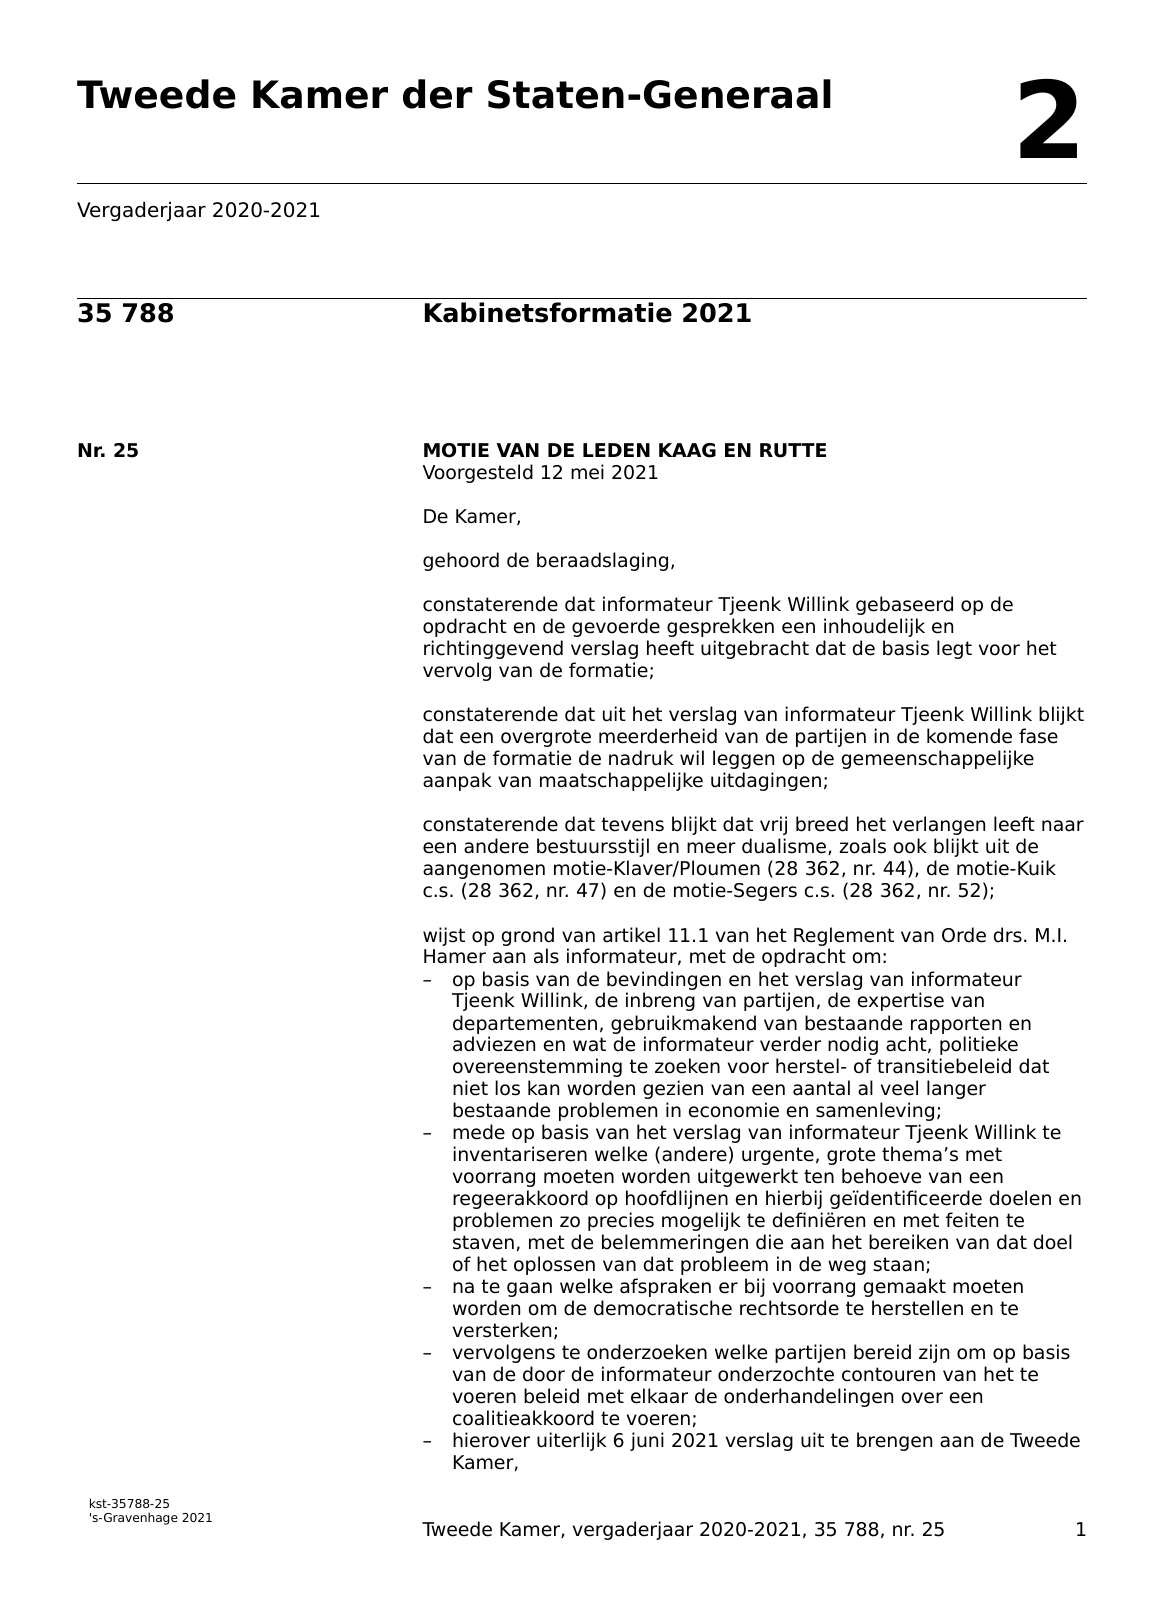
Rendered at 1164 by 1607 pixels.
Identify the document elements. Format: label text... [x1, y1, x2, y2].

text constaterende dat tevens blijkt dat vrij breed het verlangen leeft naar een andere bestuursstijl en meer dualisme, zoals ook blijkt uit de aangenomen motie-Klaver/Ploumen (28 362, nr. 44), de motie-Kuik c.s. (28 362, nr. 47) en de motie-Segers c.s. (28 362, nr. 52); [422, 814, 1087, 902]
subtitle 35 788 Kabinetsformatie 2021 [77, 299, 1087, 329]
subtitle Nr. 25 MOTIE VAN DE LEDEN KAAG EN RUTTE [77, 440, 1087, 462]
text constaterende dat uit het verslag van informateur Tjeenk Willink blijkt dat een overgrote meerderheid van de partijen in de komende fase van de formatie de nadruk wil leggen op de gemeenschappelijke aanpak van maatschappelijke uitdagingen; [422, 704, 1087, 792]
text – op basis van de bevindingen en het verslag van informateur Tjeenk Willink, de inbreng van partijen, de expertise van departementen, gebruikmakend van bestaande rapporten en adviezen en wat de informateur verder nodig acht, politieke overeenstemming te zoeken voor herstel- of transitiebeleid dat niet los kan worden gezien van een aantal al veel langer bestaande problemen in economie en samenleving; [422, 968, 1087, 1122]
text Voorgesteld 12 mei 2021 [422, 462, 1087, 484]
text De Kamer, [422, 506, 1087, 528]
text 's-Gravenhage 2021 [88, 1511, 323, 1525]
text – vervolgens te onderzoeken welke partijen bereid zijn om op basis van de door de informateur onderzochte contouren van het te voeren beleid met elkaar de onderhandelingen over een coalitieakkoord te voeren; [422, 1342, 1087, 1430]
text gehoord de beraadslaging, [422, 550, 1087, 572]
text kst-35788-25 [88, 1497, 323, 1511]
table_header 2 [886, 59, 1087, 183]
table_cell Vergaderjaar 2020-2021 [77, 184, 1087, 298]
table_header Tweede Kamer der Staten-Generaal [77, 59, 886, 183]
text wijst op grond van artikel 11.1 van het Reglement van Orde drs. M.I. Hamer aan als informateur, met de opdracht om: [422, 924, 1087, 968]
text constaterende dat informateur Tjeenk Willink gebaseerd op de opdracht en de gevoerde gesprekken een inhoudelijk en richtinggevend verslag heeft uitgebracht dat de basis legt voor het vervolg van de formatie; [422, 594, 1087, 682]
text – mede op basis van het verslag van informateur Tjeenk Willink te inventariseren welke (andere) urgente, grote thema’s met voorrang moeten worden uitgewerkt ten behoeve van een regeerakkoord op hoofdlijnen en hierbij geïdentificeerde doelen en problemen zo precies mogelijk te definiëren en met feiten te staven, met de belemmeringen die aan het bereiken van dat doel of het oplossen van dat probleem in de weg staan; [422, 1122, 1087, 1276]
text – hierover uiterlijk 6 juni 2021 verslag uit te brengen aan de Tweede Kamer, [422, 1430, 1087, 1474]
text – na te gaan welke afspraken er bij voorrang gemaakt moeten worden om de democratische rechtsorde te herstellen en te versterken; [422, 1276, 1087, 1342]
